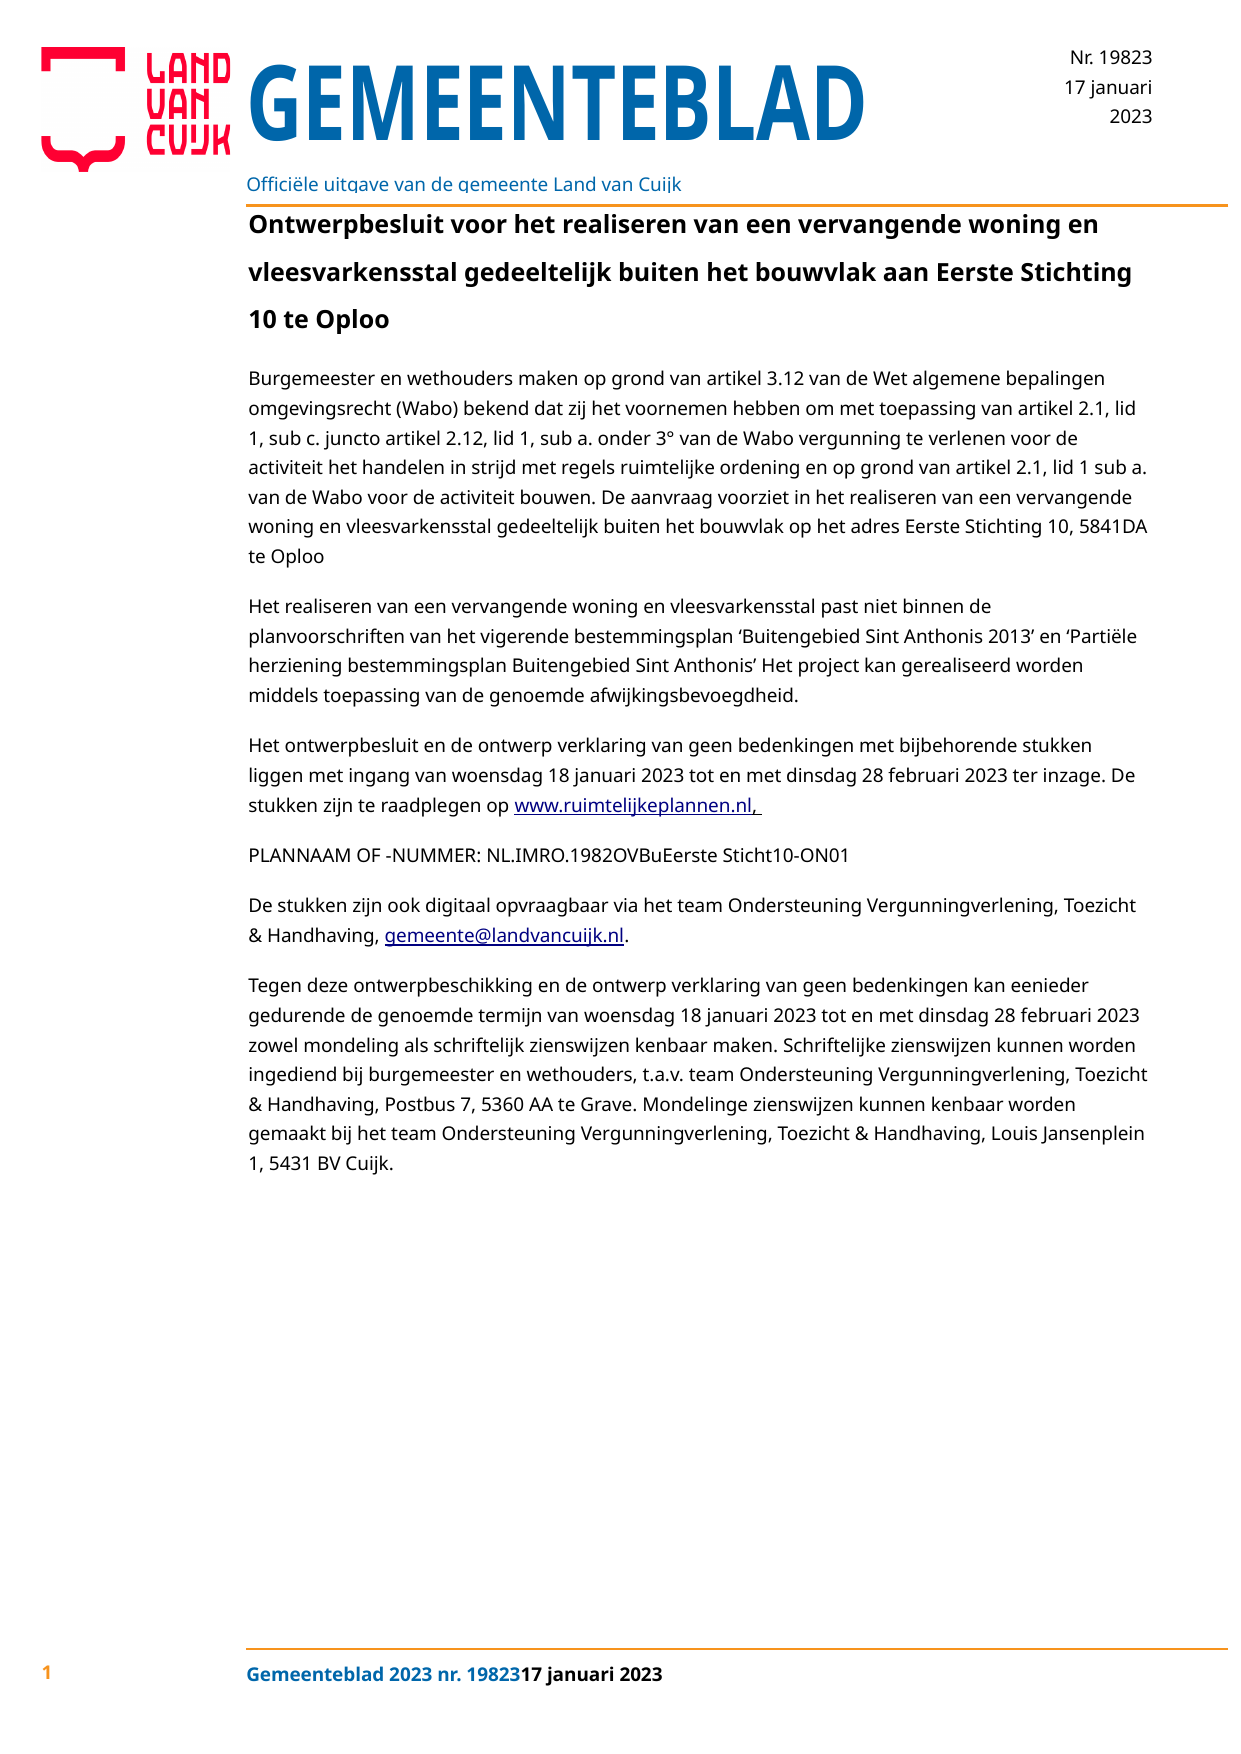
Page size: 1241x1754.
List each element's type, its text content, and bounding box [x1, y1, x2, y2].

picture [41, 47, 231, 172]
text Tegen deze ontwerpbeschikking en de ontwerp verklaring van geen bedenkingen kan eenieder gedurende de genoemde termijn van woensdag 18 januari 2023 tot en met dinsdag 28 februari 2023 zowel mondeling als schriftelijk zienswijzen kenbaar maken. Schriftelijke zienswijzen kunnen worden ingediend bij burgemeester en wethouders, t.a.v. team Ondersteuning Vergunningverlening, Toezicht & Handhaving, Postbus 7, 5360 AA te Grave. Mondelinge zienswijzen kunnen kenbaar worden gemaakt bij het team Ondersteuning Vergunningverlening, Toezicht & Handhaving, Louis Jansenplein 1, 5431 BV Cuijk. [248, 973, 1152, 1176]
text Het ontwerpbesluit en de ontwerp verklaring van geen bedenkingen met bijbehorende stukken liggen met ingang van woensdag 18 januari 2023 tot en met dinsdag 28 februari 2023 ter inzage. De stukken zijn te raadplegen op www.ruimtelijkeplannen.nl, [248, 733, 1152, 817]
text Ontwerpbesluit voor het realiseren van een vervangende woning en vleesvarkensstal gedeeltelijk buiten het bouwvlak aan Eerste Stichting 10 te Oploo [248, 207, 1152, 336]
text De stukken zijn ook digitaal opvraagbaar via het team Ondersteuning Vergunningverlening, Toezicht & Handhaving, gemeente@landvancuijk.nl. [248, 893, 1152, 948]
text Het realiseren van een vervangende woning en vleesvarkensstal past niet binnen de planvoorschriften van het vigerende bestemmingsplan ‘Buitengebied Sint Anthonis 2013’ en ‘Partiële herziening bestemmingsplan Buitengebied Sint Anthonis’ Het project kan gerealiseerd worden middels toepassing van de genoemde afwijkingsbevoegdheid. [248, 593, 1152, 708]
text PLANNAAM OF -NUMMER: NL.IMRO.1982OVBuEerste Sticht10-ON01 [248, 842, 1152, 868]
text Burgemeester en wethouders maken op grond van artikel 3.12 van de Wet algemene bepalingen omgevingsrecht (Wabo) bekend dat zij het voornemen hebben om met toepassing van artikel 2.1, lid 1, sub c. juncto artikel 2.12, lid 1, sub a. onder 3° van de Wabo vergunning te verlenen voor de activiteit het handelen in strijd met regels ruimtelijke ordening en op grond van artikel 2.1, lid 1 sub a. van de Wabo voor de activiteit bouwen. De aanvraag voorziet in het realiseren van een vervangende woning en vleesvarkensstal gedeeltelijk buiten het bouwvlak op het adres Eerste Stichting 10, 5841DA te Oploo [248, 366, 1152, 569]
